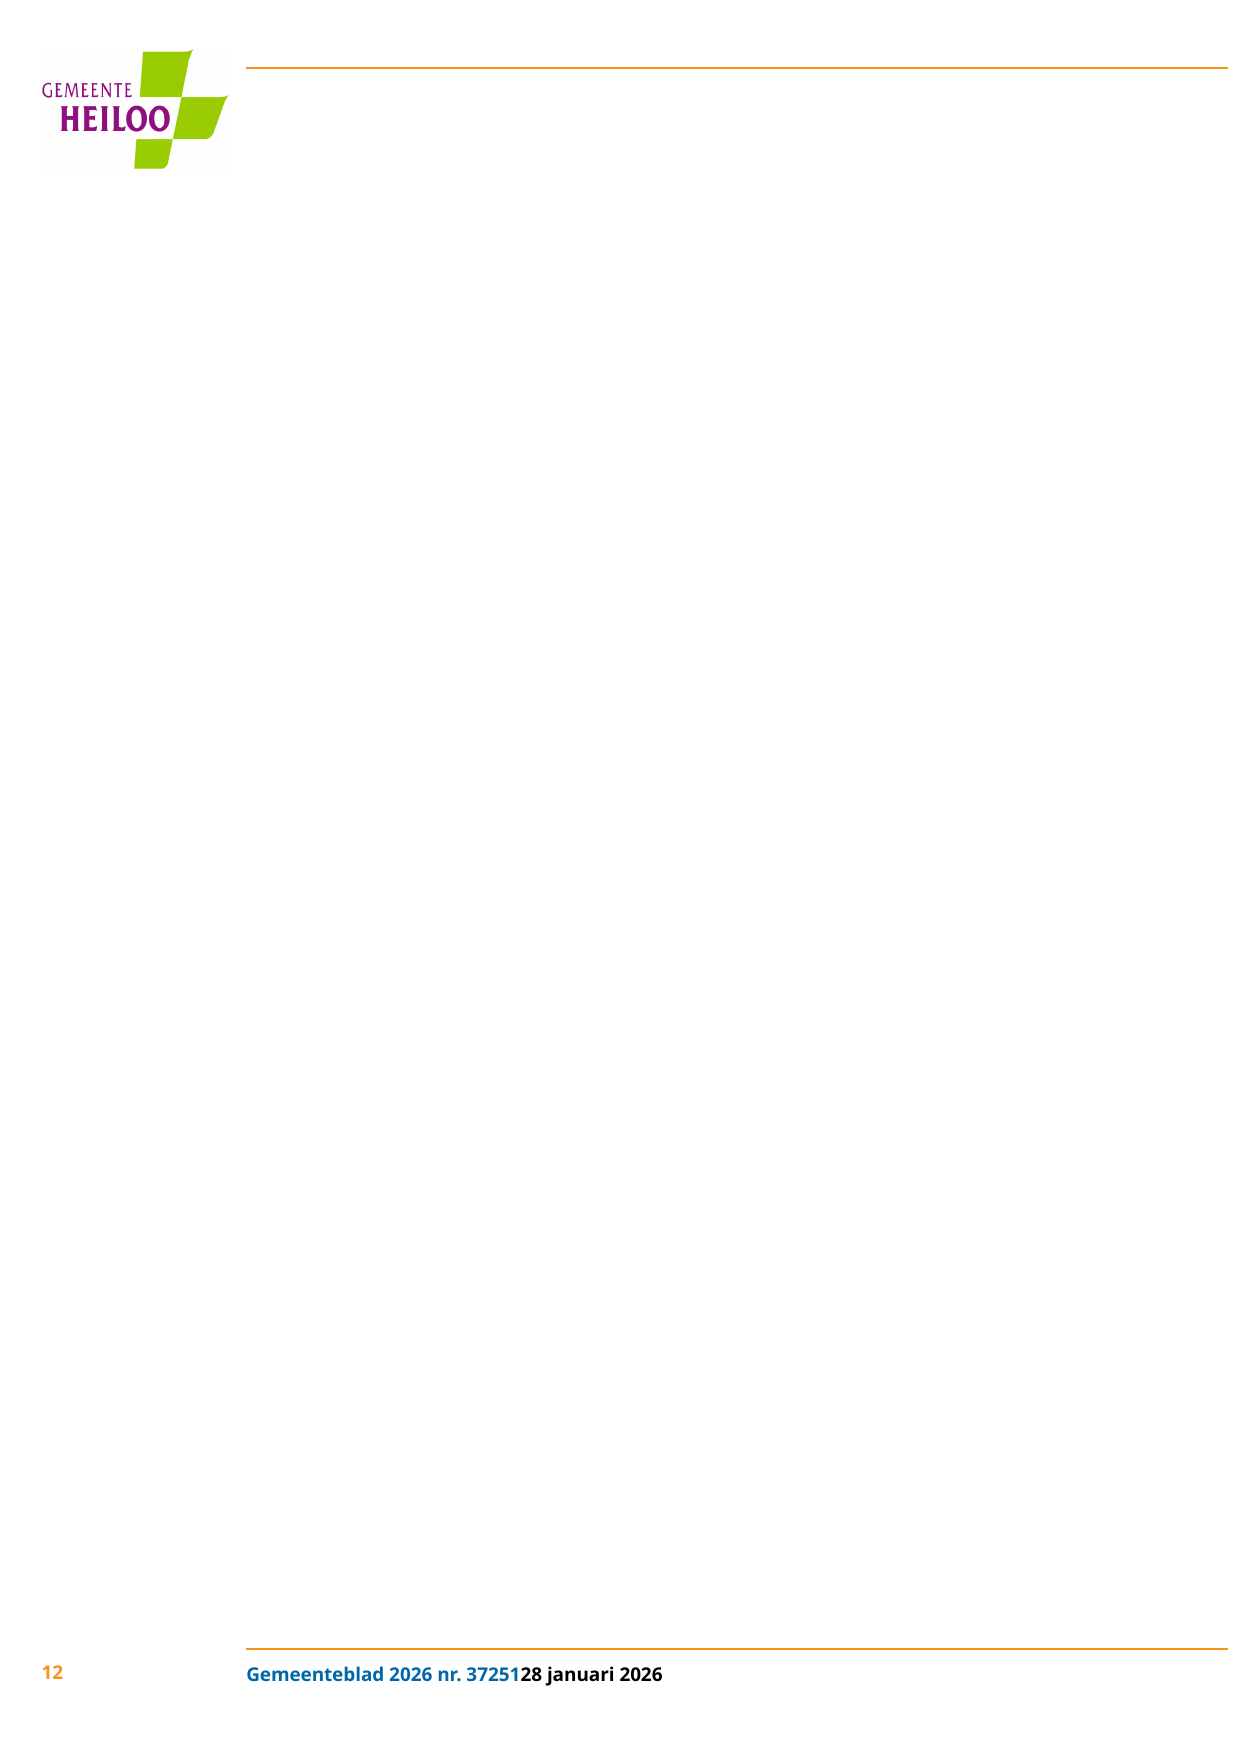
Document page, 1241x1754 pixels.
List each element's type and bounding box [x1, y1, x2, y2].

picture [41, 47, 231, 172]
